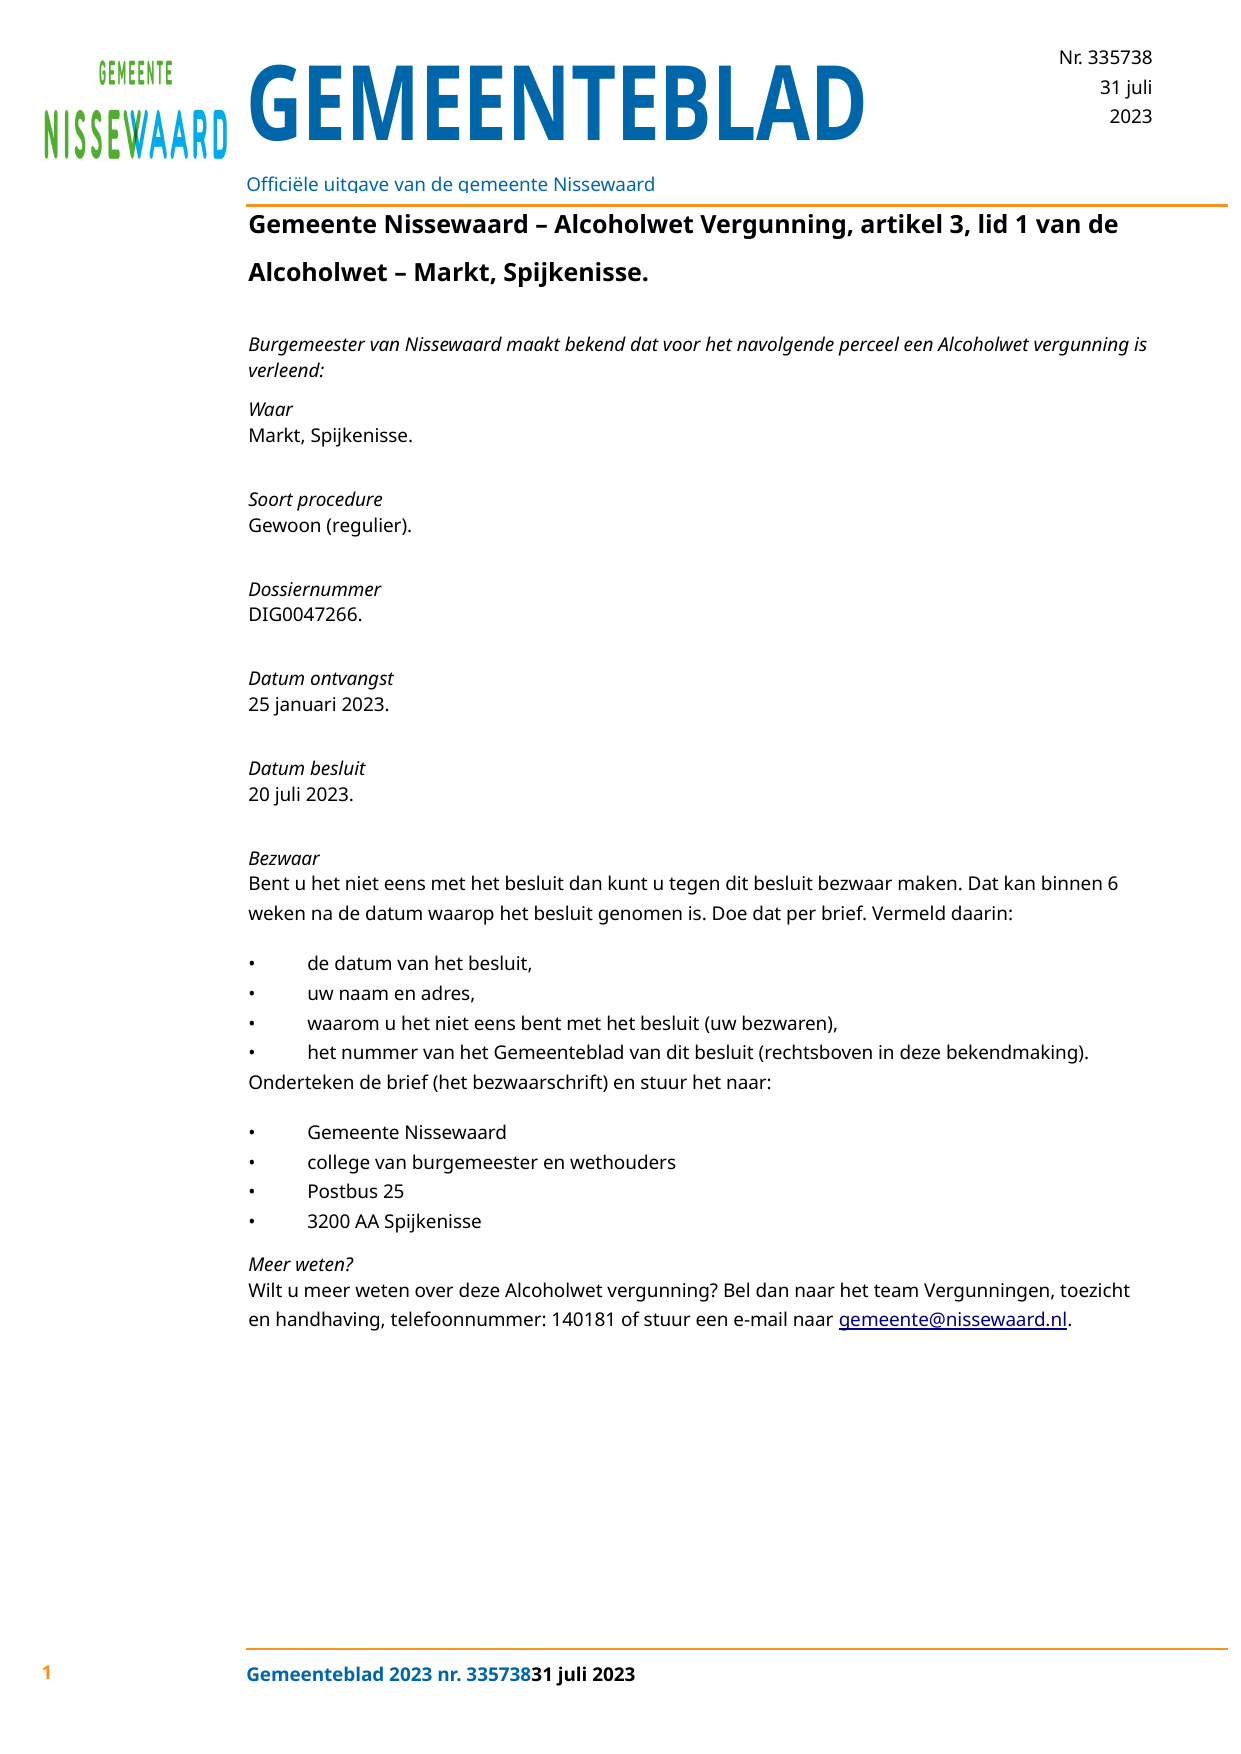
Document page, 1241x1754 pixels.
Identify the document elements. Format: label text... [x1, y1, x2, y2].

list de datum van het besluit, [248, 951, 1152, 976]
text Dossiernummer [248, 576, 1152, 602]
list 3200 AA Spijkenisse [248, 1208, 1152, 1234]
text Markt, Spijkenisse. [248, 422, 1152, 448]
text 25 januari 2023. [248, 691, 1152, 717]
text 20 juli 2023. [248, 781, 1152, 807]
text Bent u het niet eens met het besluit dan kunt u tegen dit besluit bezwaar maken. Dat kan binnen 6 weken na de datum waarop het besluit genomen is. Doe dat per brief. Vermeld daarin: [248, 871, 1152, 926]
text Waar [248, 396, 1152, 422]
text Onderteken de brief (het bezwaarschrift) en stuur het naar: [248, 1069, 1152, 1095]
text Datum ontvangst [248, 666, 1152, 691]
list waarom u het niet eens bent met het besluit (uw bezwaren), [248, 1010, 1152, 1036]
text Soort procedure [248, 486, 1152, 512]
text DIG0047266. [248, 602, 1152, 627]
text Burgemeester van Nissewaard maakt bekend dat voor het navolgende perceel een Alcoholwet vergunning is verleend: [248, 331, 1152, 383]
text Meer weten? [248, 1251, 1152, 1277]
list college van burgemeester en wethouders [248, 1149, 1152, 1175]
text Gemeente Nissewaard – Alcoholwet Vergunning, artikel 3, lid 1 van de Alcoholwet – Markt, Spijkenisse. [248, 207, 1152, 288]
text Datum besluit [248, 755, 1152, 781]
list uw naam en adres, [248, 980, 1152, 1006]
text Wilt u meer weten over deze Alcoholwet vergunning? Bel dan naar het team Vergunningen, toezicht en handhaving, telefoonnummer: 140181 of stuur een e-mail naar gemeente@nissewaard.nl. [248, 1277, 1152, 1332]
list Postbus 25 [248, 1178, 1152, 1204]
picture [41, 47, 231, 172]
text Bezwaar [248, 845, 1152, 871]
list Gemeente Nissewaard [248, 1119, 1152, 1145]
text Gewoon (regulier). [248, 512, 1152, 538]
list het nummer van het Gemeenteblad van dit besluit (rechtsboven in deze bekendmaking). [248, 1039, 1152, 1065]
